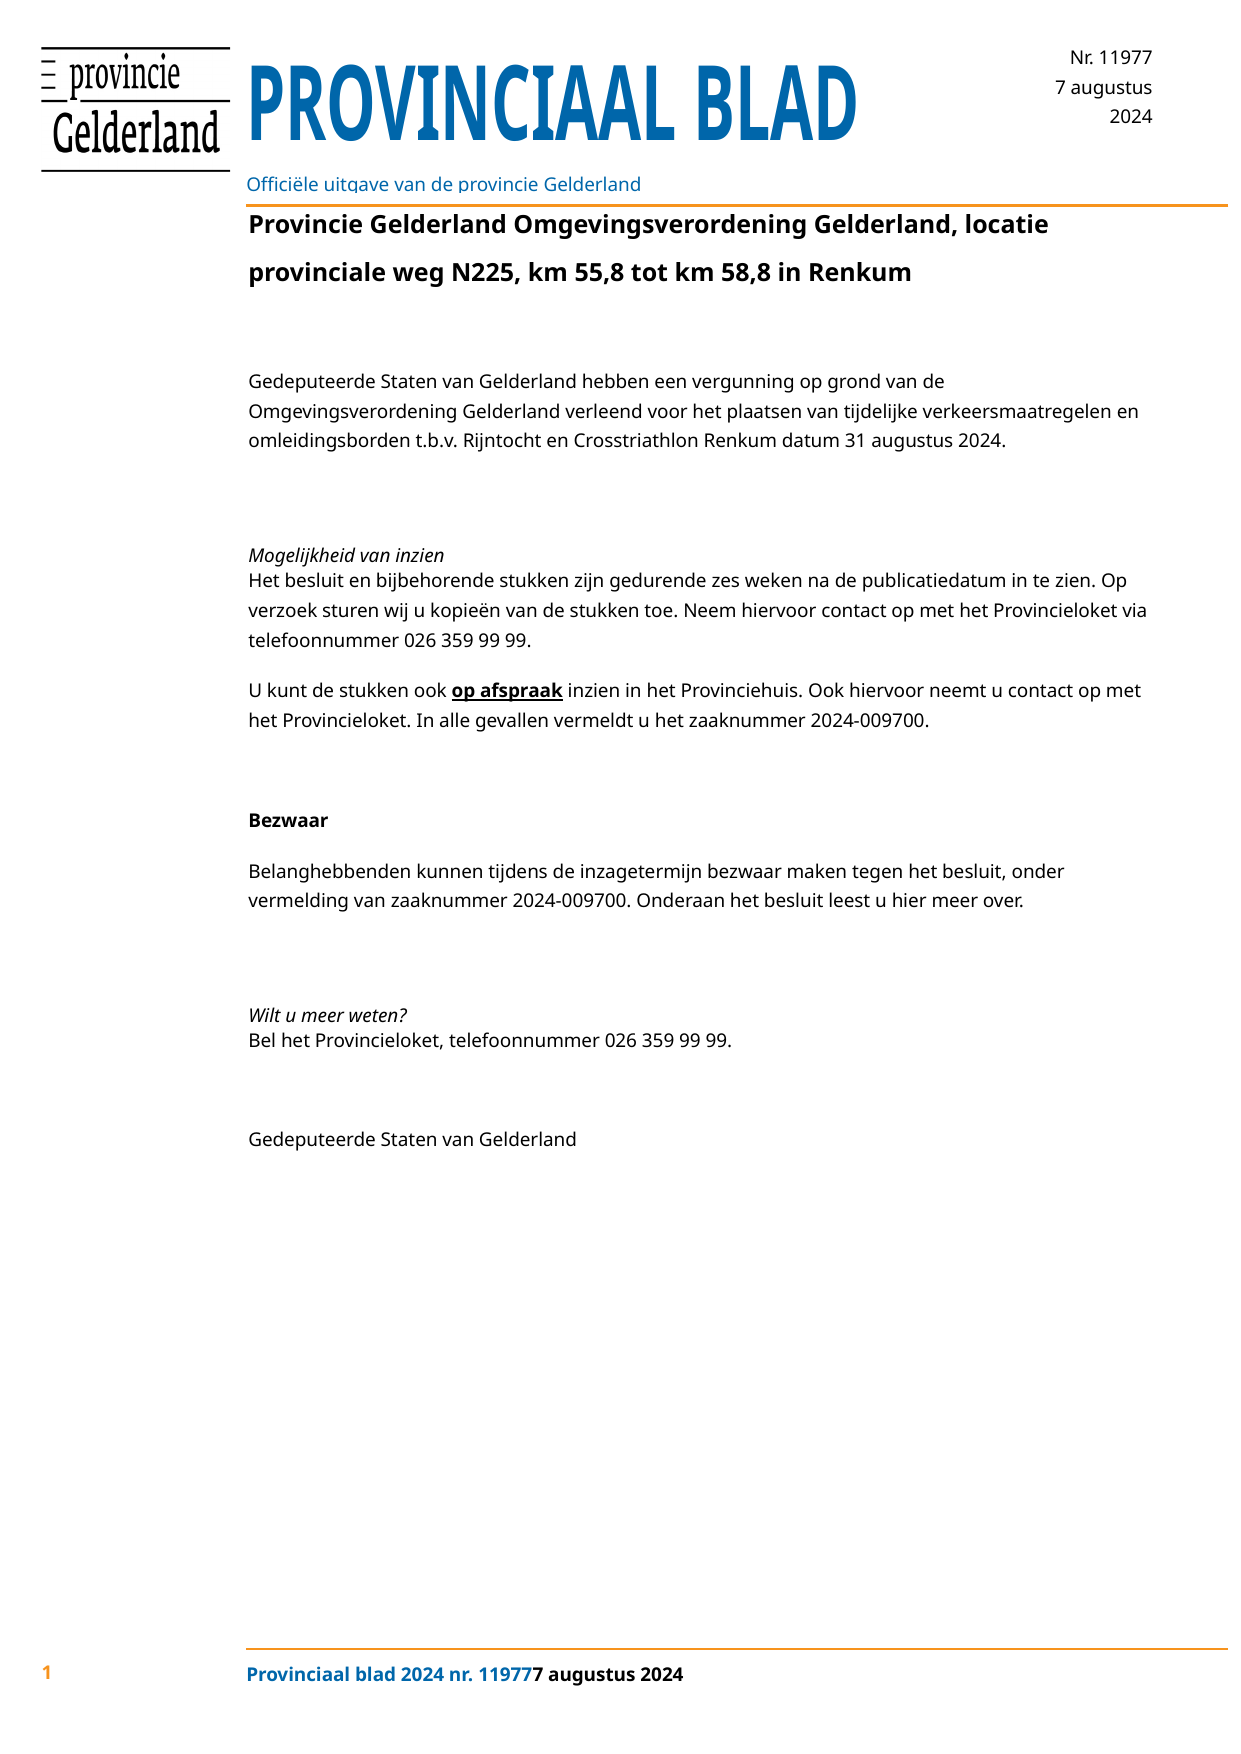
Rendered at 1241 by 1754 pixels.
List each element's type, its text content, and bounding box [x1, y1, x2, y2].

picture [41, 47, 231, 172]
text U kunt de stukken ook op afspraak inzien in het Provinciehuis. Ook hiervoor neemt u contact op met het Provincieloket. In alle gevallen vermeldt u het zaaknummer 2024-009700. [248, 677, 1152, 732]
text Belanghebbenden kunnen tijdens de inzagetermijn bezwaar maken tegen het besluit, onder vermelding van zaaknummer 2024-009700. Onderaan het besluit leest u hier meer over. [248, 858, 1152, 913]
text Bel het Provincieloket, telefoonnummer 026 359 99 99. [248, 1028, 1152, 1053]
text Gedeputeerde Staten van Gelderland [248, 1126, 1152, 1152]
text Wilt u meer weten? [248, 1002, 1152, 1028]
text Bezwaar [248, 808, 1152, 833]
text Het besluit en bijbehorende stukken zijn gedurende zes weken na de publicatiedatum in te zien. Op verzoek sturen wij u kopieën van de stukken toe. Neem hiervoor contact op met het Provincieloket via telefoonnummer 026 359 99 99. [248, 568, 1152, 652]
text Provincie Gelderland Omgevingsverordening Gelderland, locatie provinciale weg N225, km 55,8 tot km 58,8 in Renkum [248, 207, 1152, 288]
text Mogelijkheid van inzien [248, 542, 1152, 568]
text Gedeputeerde Staten van Gelderland hebben een vergunning op grond van de Omgevingsverordening Gelderland verleend voor het plaatsen van tijdelijke verkeersmaatregelen en omleidingsborden t.b.v. Rijntocht en Crosstriathlon Renkum datum 31 augustus 2024. [248, 368, 1152, 453]
